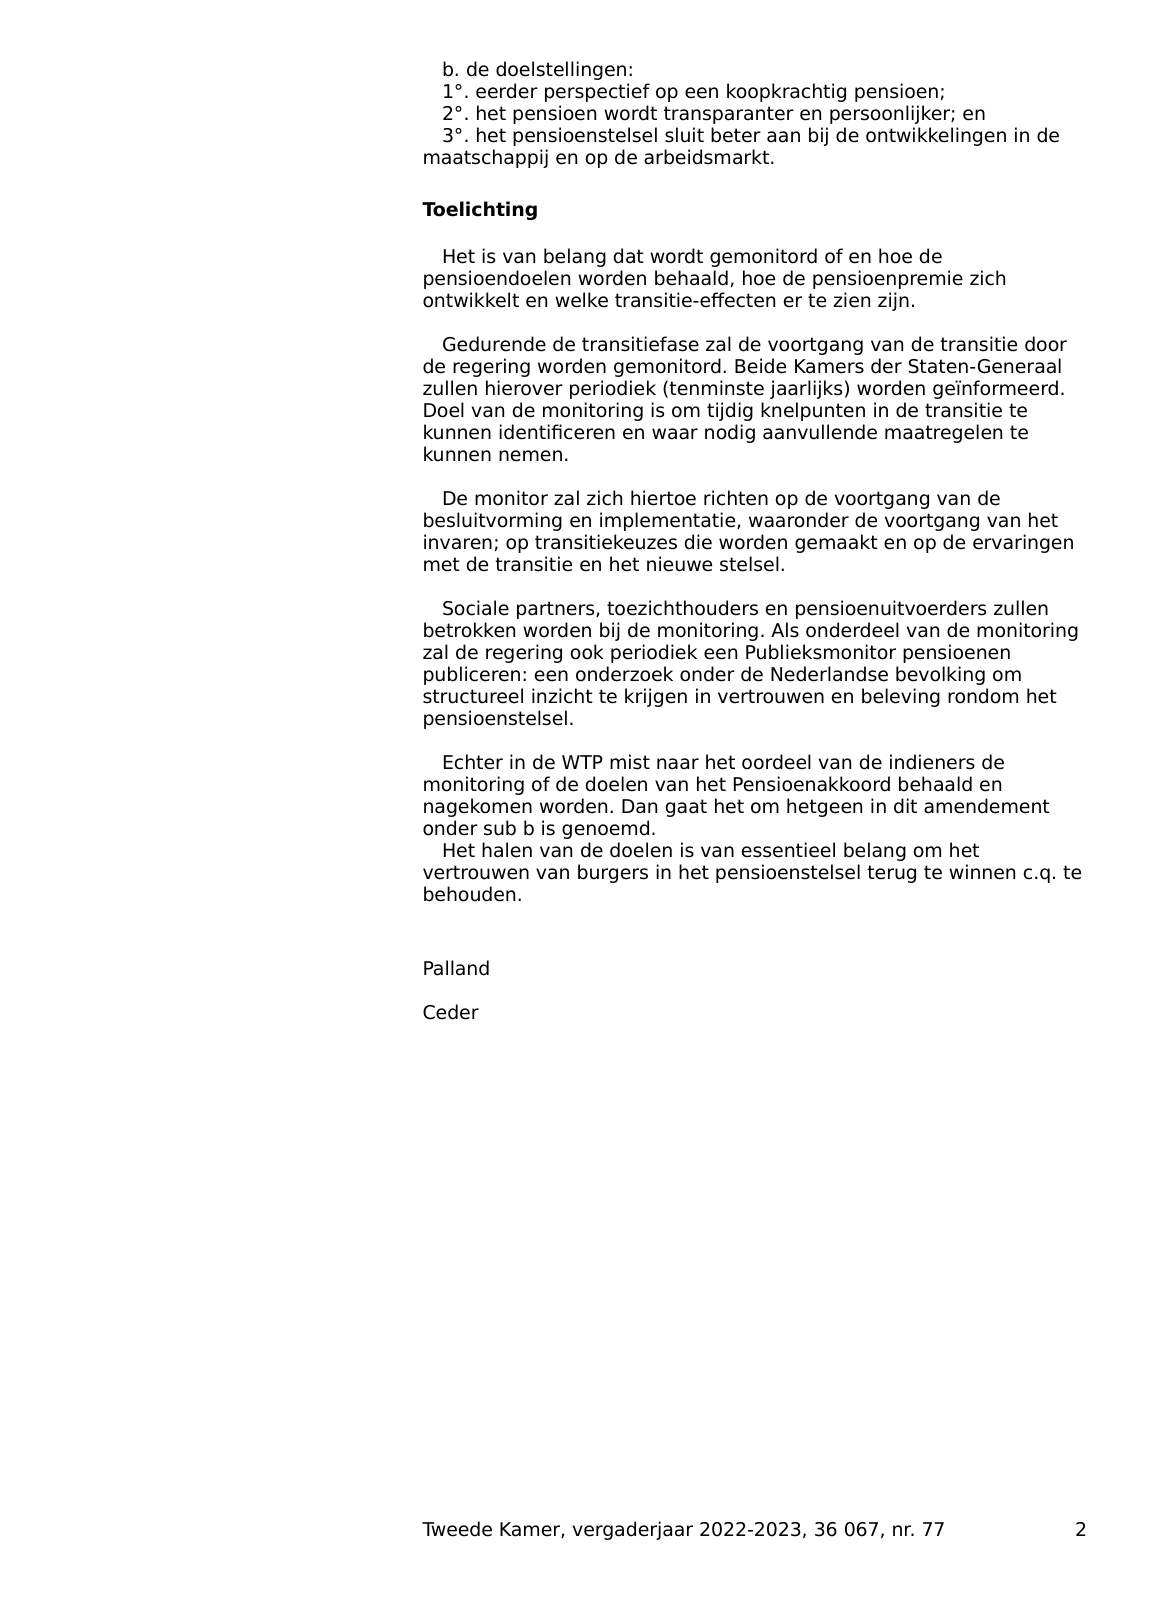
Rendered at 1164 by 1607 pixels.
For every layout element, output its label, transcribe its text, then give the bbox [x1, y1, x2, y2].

text 1°. eerder perspectief op een koopkrachtig pensioen; [422, 81, 1087, 103]
text 2°. het pensioen wordt transparanter en persoonlijker; en [422, 103, 1087, 125]
text Sociale partners, toezichthouders en pensioenuitvoerders zullen betrokken worden bij de monitoring. Als onderdeel van de monitoring zal de regering ook periodiek een Publieksmonitor pensioenen publiceren: een onderzoek onder de Nederlandse bevolking om structureel inzicht te krijgen in vertrouwen en beleving rondom het pensioenstelsel. [422, 598, 1087, 730]
text b. de doelstellingen: [422, 59, 1087, 81]
text Palland Ceder [422, 936, 1087, 1024]
text Het halen van de doelen is van essentieel belang om het vertrouwen van burgers in het pensioenstelsel terug te winnen c.q. te behouden. [422, 840, 1087, 906]
text Echter in de WTP mist naar het oordeel van de indieners de monitoring of de doelen van het Pensioenakkoord behaald en nagekomen worden. Dan gaat het om hetgeen in dit amendement onder sub b is genoemd. [422, 752, 1087, 840]
subtitle Toelichting [422, 199, 1087, 221]
text Gedurende de transitiefase zal de voortgang van de transitie door de regering worden gemonitord. Beide Kamers der Staten-Generaal zullen hierover periodiek (tenminste jaarlijks) worden geïnformeerd. Doel van de monitoring is om tijdig knelpunten in de transitie te kunnen identificeren en waar nodig aanvullende maatregelen te kunnen nemen. [422, 334, 1087, 466]
text De monitor zal zich hiertoe richten op de voortgang van de besluitvorming en implementatie, waaronder de voortgang van het invaren; op transitiekeuzes die worden gemaakt en op de ervaringen met de transitie en het nieuwe stelsel. [422, 488, 1087, 576]
text Het is van belang dat wordt gemonitord of en hoe de pensioendoelen worden behaald, hoe de pensioenpremie zich ontwikkelt en welke transitie-effecten er te zien zijn. [422, 246, 1087, 312]
text 3°. het pensioenstelsel sluit beter aan bij de ontwikkelingen in de maatschappij en op de arbeidsmarkt. [422, 125, 1087, 169]
